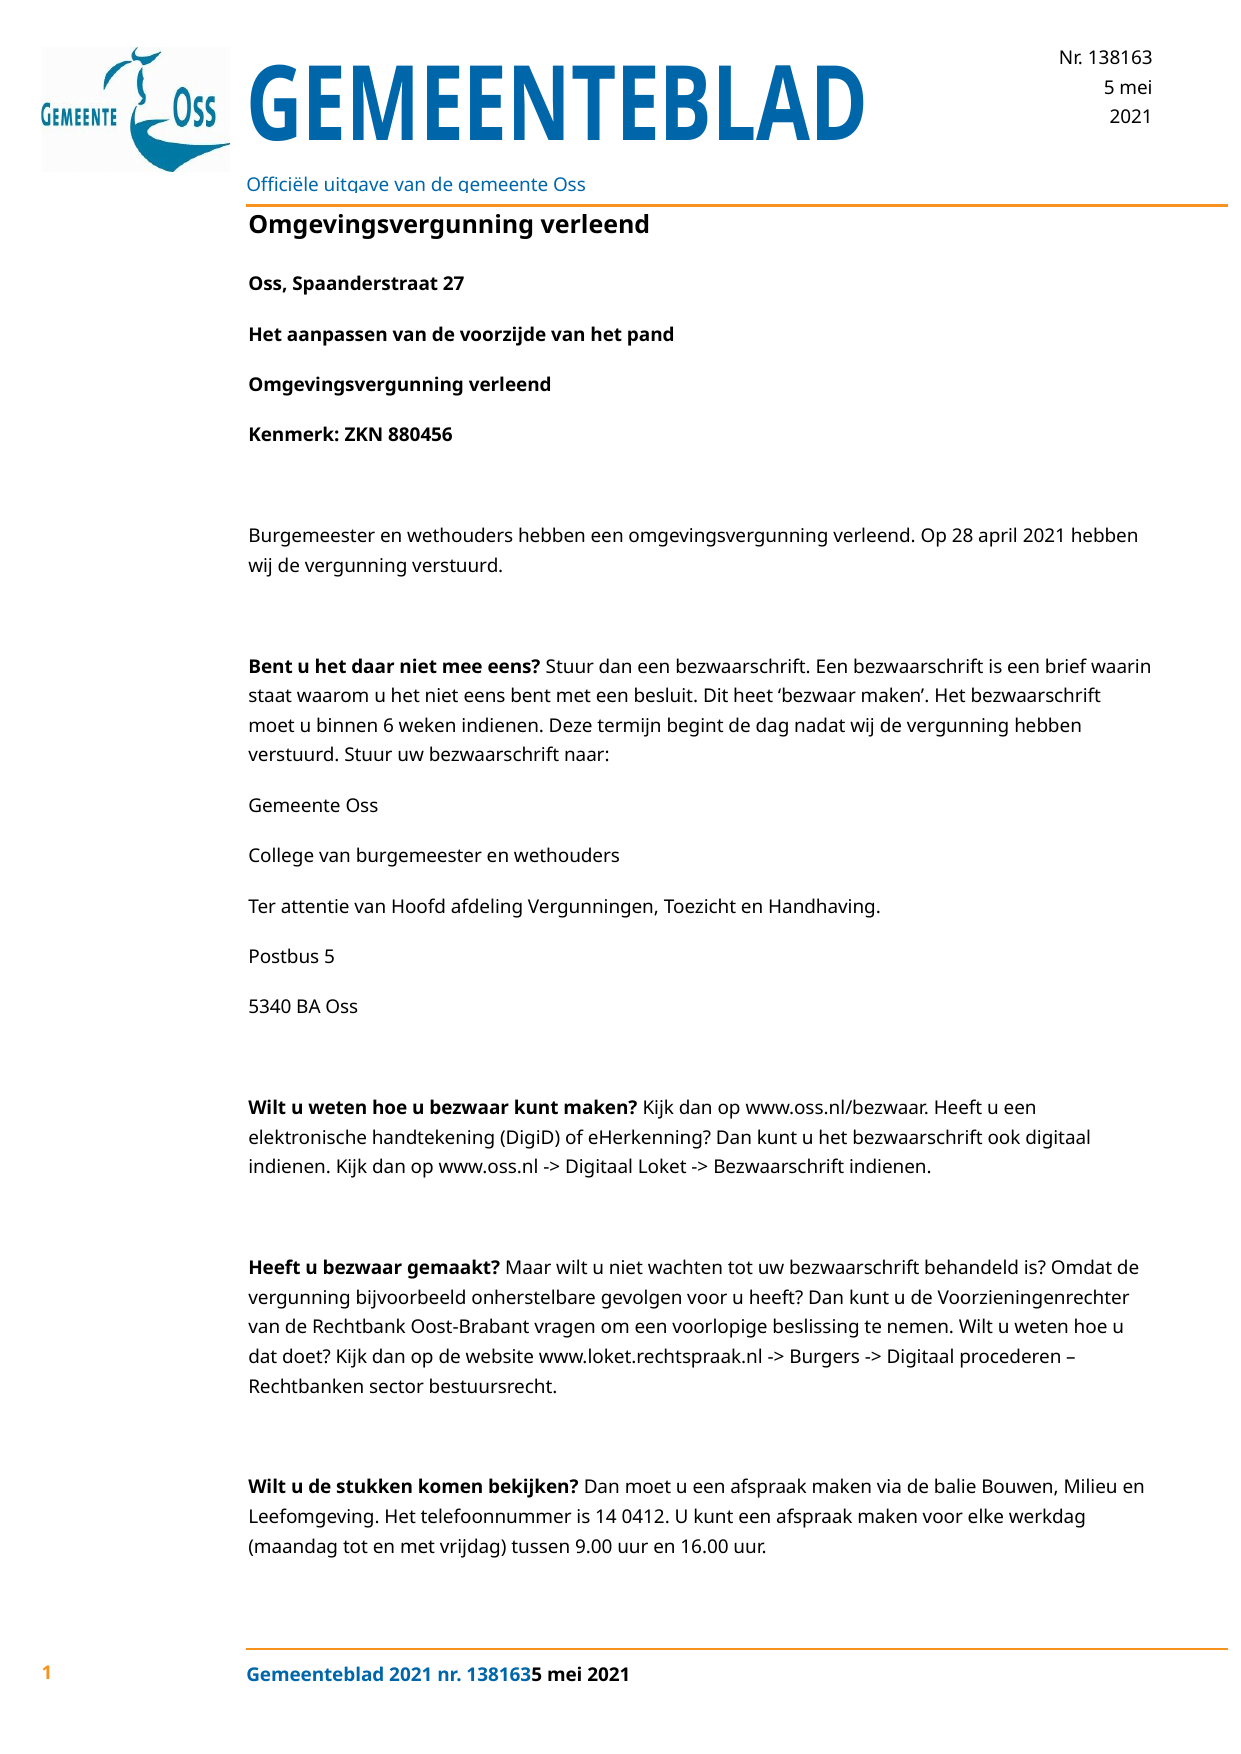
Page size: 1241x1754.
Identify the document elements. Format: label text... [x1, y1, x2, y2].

text Oss, Spaanderstraat 27 [248, 270, 1152, 296]
text Burgemeester en wethouders hebben een omgevingsvergunning verleend. Op 28 april 2021 hebben wij de vergunning verstuurd. [248, 522, 1152, 578]
text Omgevingsvergunning verleend [248, 371, 1152, 397]
text Wilt u weten hoe u bezwaar kunt maken? Kijk dan op www.oss.nl/bezwaar. Heeft u een elektronische handtekening (DigiD) of eHerkenning? Dan kunt u het bezwaarschrift ook digitaal indienen. Kijk dan op www.oss.nl -> Digitaal Loket -> Bezwaarschrift indienen. [248, 1094, 1152, 1179]
text Gemeente Oss [248, 792, 1152, 818]
text Postbus 5 [248, 943, 1152, 969]
text Ter attentie van Hoofd afdeling Vergunningen, Toezicht en Handhaving. [248, 893, 1152, 918]
text Bent u het daar niet mee eens? Stuur dan een bezwaarschrift. Een bezwaarschrift is een brief waarin staat waarom u het niet eens bent met een besluit. Dit heet ‘bezwaar maken’. Het bezwaarschrift moet u binnen 6 weken indienen. Deze termijn begint de dag nadat wij de vergunning hebben verstuurd. Stuur uw bezwaarschrift naar: [248, 653, 1152, 767]
text Wilt u de stukken komen bekijken? Dan moet u een afspraak maken via de balie Bouwen, Milieu en Leefomgeving. Het telefoonnummer is 14 0412. U kunt een afspraak maken voor elke werkdag (maandag tot en met vrijdag) tussen 9.00 uur en 16.00 uur. [248, 1474, 1152, 1558]
text Heeft u bezwaar gemaakt? Maar wilt u niet wachten tot uw bezwaarschrift behandeld is? Omdat de vergunning bijvoorbeeld onherstelbare gevolgen voor u heeft? Dan kunt u de Voorzieningenrechter van de Rechtbank Oost-Brabant vragen om een voorlopige beslissing te nemen. Wilt u weten hoe u dat doet? Kijk dan op de website www.loket.rechtspraak.nl -> Burgers -> Digitaal procederen – Rechtbanken sector bestuursrecht. [248, 1254, 1152, 1398]
text Omgevingsvergunning verleend [248, 207, 1152, 241]
picture [41, 47, 231, 172]
text Kenmerk: ZKN 880456 [248, 422, 1152, 447]
text College van burgemeester en wethouders [248, 842, 1152, 868]
text Het aanpassen van de voorzijde van het pand [248, 321, 1152, 346]
text 5340 BA Oss [248, 994, 1152, 1019]
